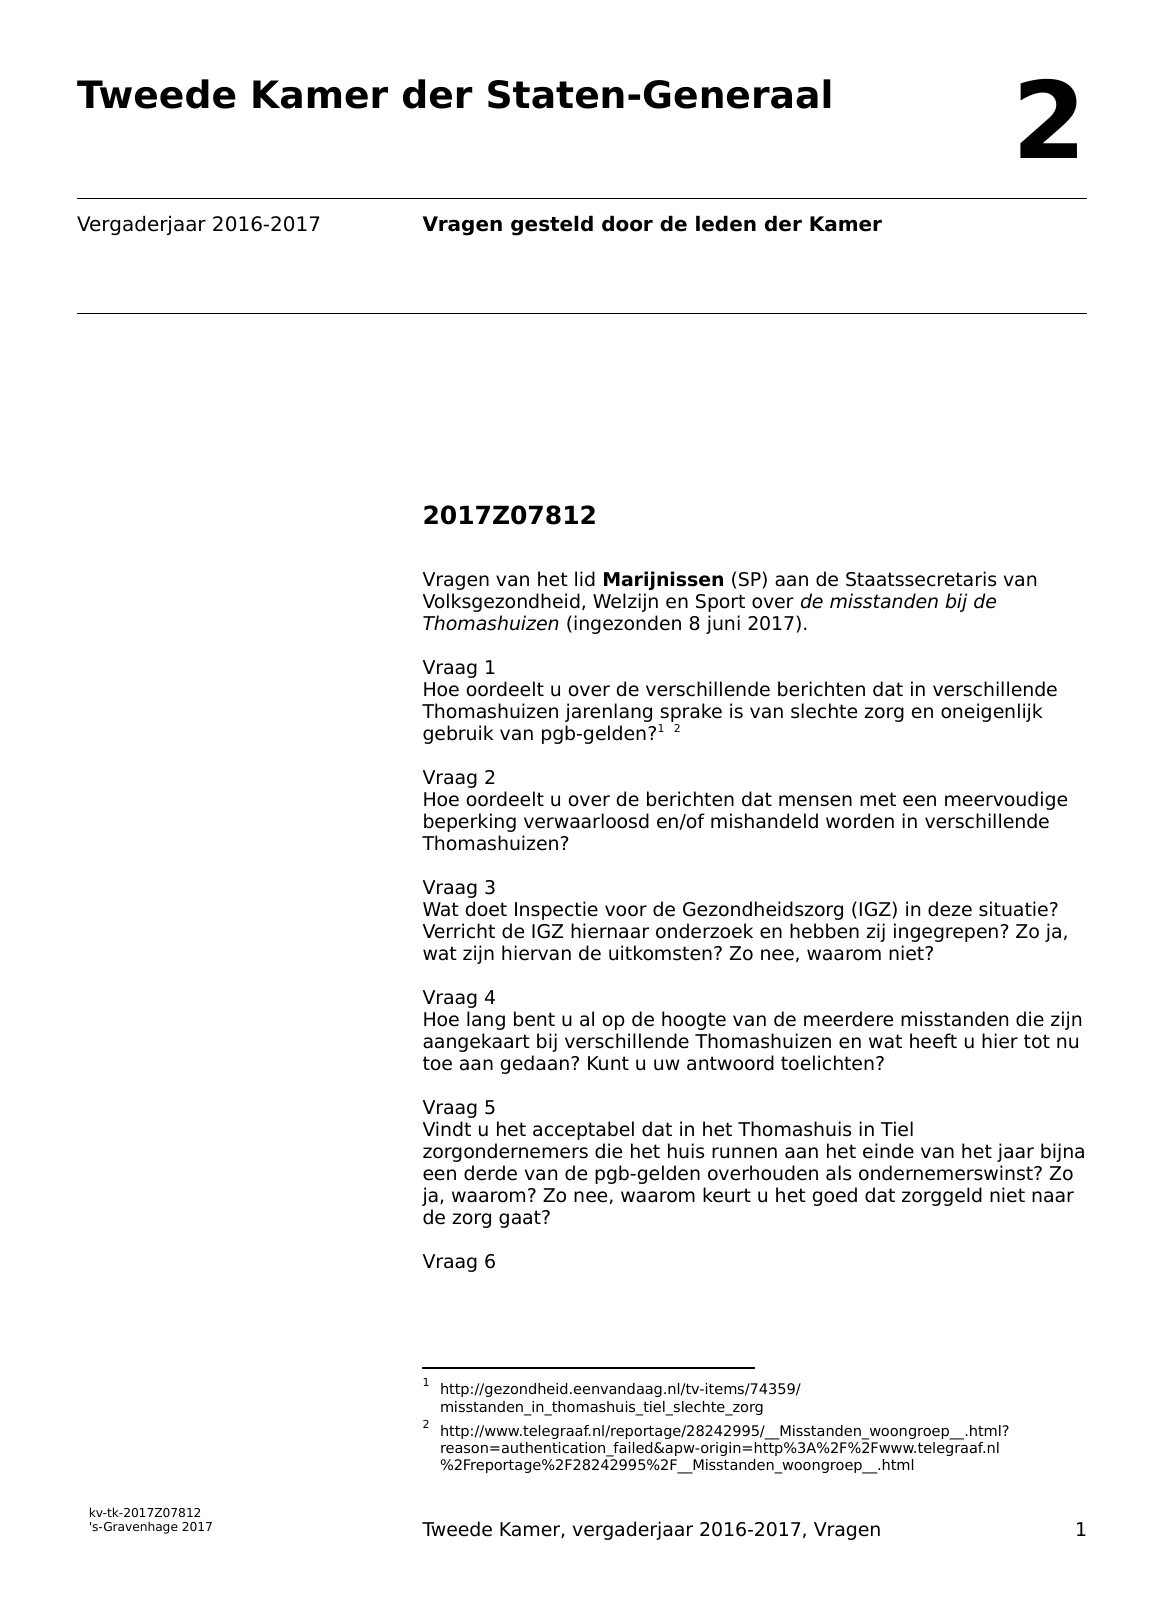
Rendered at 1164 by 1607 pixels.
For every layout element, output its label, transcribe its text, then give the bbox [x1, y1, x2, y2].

table_header Tweede Kamer der Staten-Generaal [77, 59, 886, 198]
text Vraag 4 [422, 987, 1087, 1009]
text 2017Z07812 [422, 501, 1087, 531]
text http://www.telegraaf.nl/reportage/28242995/__Misstanden_woongroep__.html?reason=authentication_failed&apw-origin=http%3A%2F%2Fwww.telegraaf.nl%2Freportage%2F28242995%2F__Misstanden_woongroep__.html [422, 1418, 1087, 1474]
text Vraag 6 [422, 1251, 1087, 1273]
text Vraag 1 [422, 657, 1087, 679]
text Hoe oordeelt u over de verschillende berichten dat in verschillende Thomashuizen jarenlang sprake is van slechte zorg en oneigenlijk gebruik van pgb-gelden? [422, 679, 1087, 745]
table_cell Vragen gesteld door de leden der Kamer [422, 199, 1087, 313]
text Vindt u het acceptabel dat in het Thomashuis in Tiel zorgondernemers die het huis runnen aan het einde van het jaar bijna een derde van de pgb-gelden overhouden als ondernemerswinst? Zo ja, waarom? Zo nee, waarom keurt u het goed dat zorggeld niet naar de zorg gaat? [422, 1119, 1087, 1229]
text Hoe lang bent u al op de hoogte van de meerdere misstanden die zijn aangekaart bij verschillende Thomashuizen en wat heeft u hier tot nu toe aan gedaan? Kunt u uw antwoord toelichten? [422, 1009, 1087, 1075]
text http://gezondheid.eenvandaag.nl/tv-items/74359/misstanden_in_thomashuis_tiel_slechte_zorg [422, 1377, 1087, 1416]
text Vragen van het lid Marijnissen (SP) aan de Staatssecretaris van Volksgezondheid, Welzijn en Sport over de misstanden bij de Thomashuizen (ingezonden 8 juni 2017). [422, 569, 1087, 635]
text Vraag 2 [422, 767, 1087, 789]
text Vraag 3 [422, 877, 1087, 899]
table_header 2 [886, 59, 1087, 198]
table_cell Vergaderjaar 2016-2017 [77, 199, 422, 313]
text Wat doet Inspectie voor de Gezondheidszorg (IGZ) in deze situatie? Verricht de IGZ hiernaar onderzoek en hebben zij ingegrepen? Zo ja, wat zijn hiervan de uitkomsten? Zo nee, waarom niet? [422, 899, 1087, 965]
text Hoe oordeelt u over de berichten dat mensen met een meervoudige beperking verwaarloosd en/of mishandeld worden in verschillende Thomashuizen? [422, 789, 1087, 855]
text Vraag 5 [422, 1097, 1087, 1119]
text kv-tk-2017Z07812 [88, 1506, 323, 1520]
text 's-Gravenhage 2017 [88, 1520, 323, 1534]
